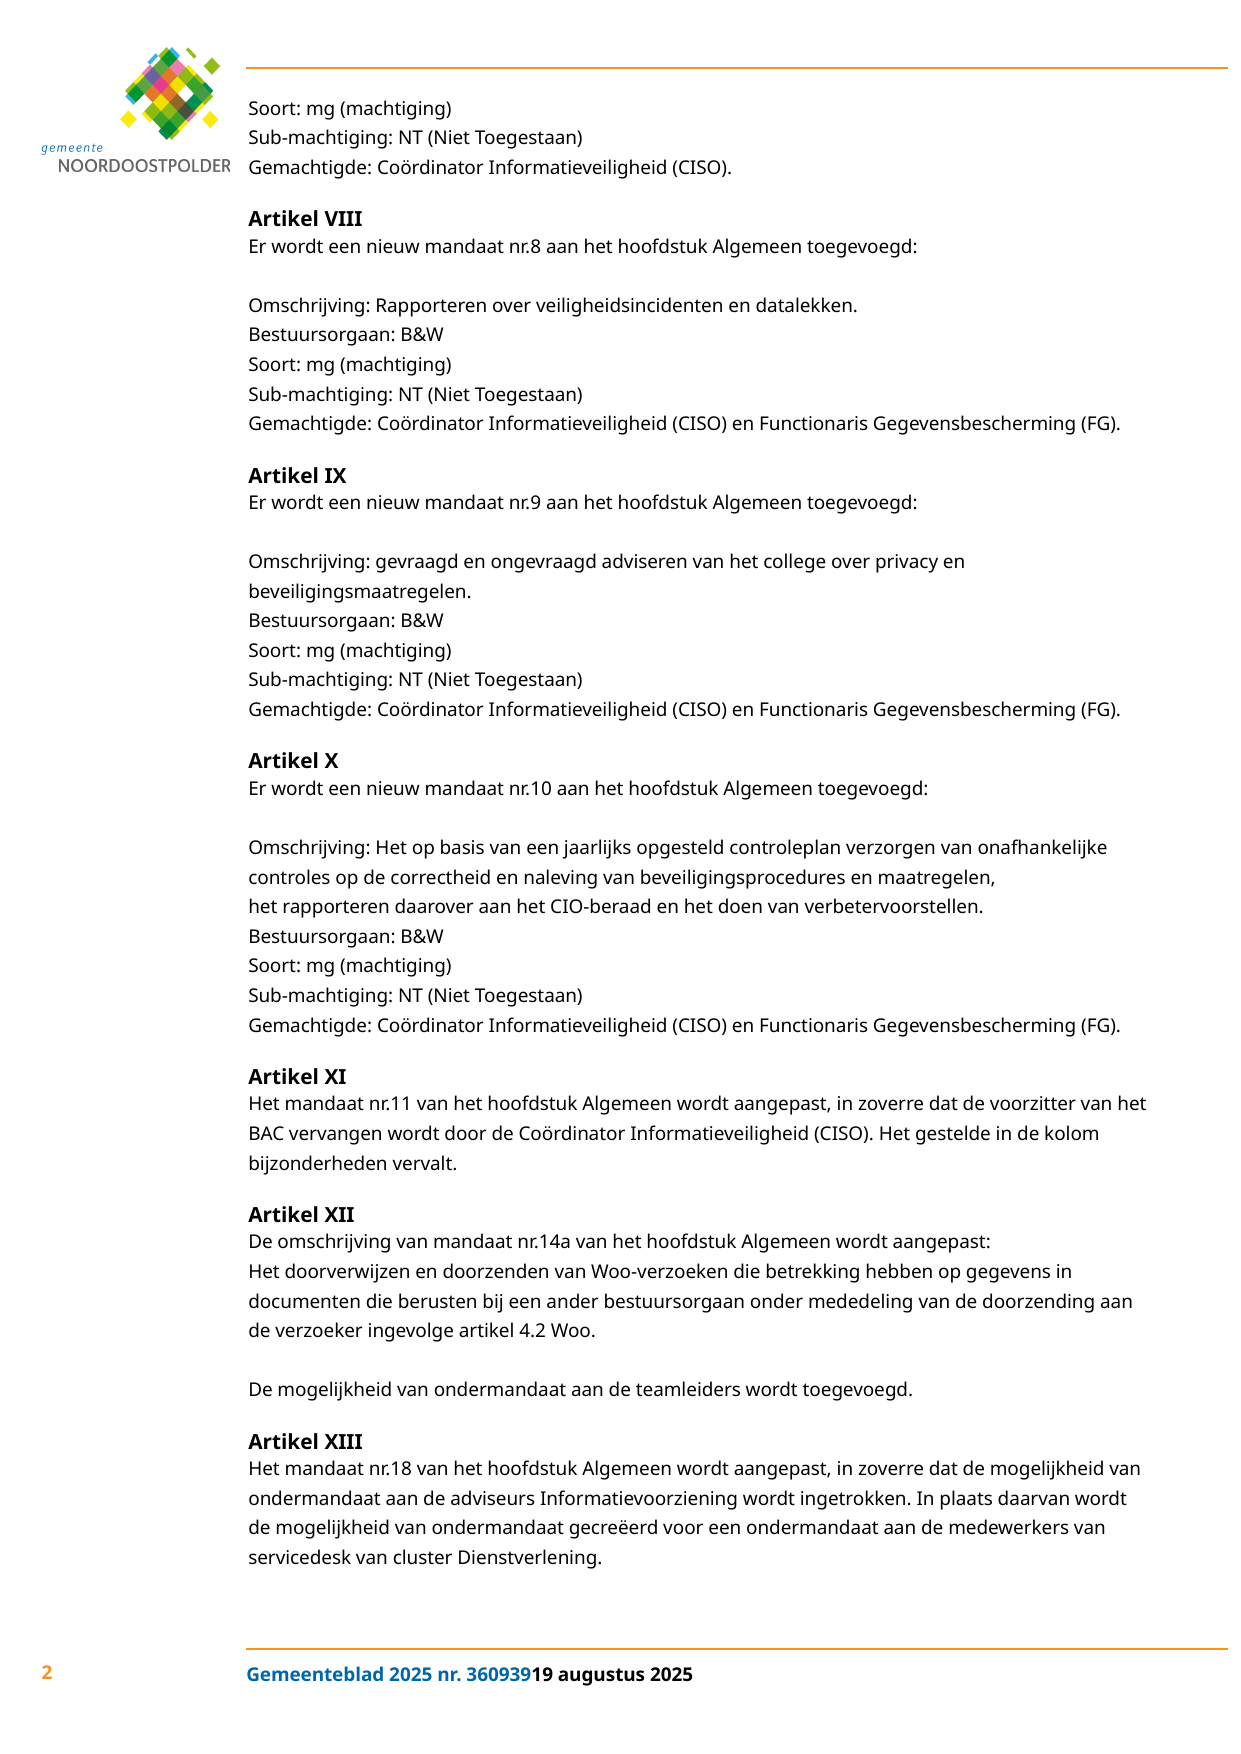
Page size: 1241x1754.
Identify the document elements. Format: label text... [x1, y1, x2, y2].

text Bestuursorgaan: B&W [248, 923, 1152, 949]
text Artikel XIII [248, 1427, 1152, 1455]
text Sub-machtiging: NT (Niet Toegestaan) [248, 982, 1152, 1008]
text Soort: mg (machtiging) [248, 637, 1152, 663]
text Het mandaat nr.11 van het hoofdstuk Algemeen wordt aangepast, in zoverre dat de voorzitter van het BAC vervangen wordt door de Coördinator Informatieveiligheid (CISO). Het gestelde in de kolom bijzonderheden vervalt. [248, 1091, 1152, 1176]
text De mogelijkheid van ondermandaat aan de teamleiders wordt toegevoegd. [248, 1377, 1152, 1402]
text Omschrijving: Het op basis van een jaarlijks opgesteld controleplan verzorgen van onafhankelijke controles op de correctheid en naleving van beveiligingsprocedures en maatregelen, [248, 834, 1152, 889]
text Soort: mg (machtiging) [248, 95, 1152, 121]
text het rapporteren daarover aan het CIO-beraad en het doen van verbetervoorstellen. [248, 893, 1152, 919]
picture [41, 47, 231, 172]
text Er wordt een nieuw mandaat nr.9 aan het hoofdstuk Algemeen toegevoegd: [248, 489, 1152, 515]
text Soort: mg (machtiging) [248, 953, 1152, 978]
text Gemachtigde: Coördinator Informatieveiligheid (CISO) en Functionaris Gegevensbescherming (FG). [248, 1012, 1152, 1037]
text Gemachtigde: Coördinator Informatieveiligheid (CISO) en Functionaris Gegevensbescherming (FG). [248, 410, 1152, 436]
text Sub-machtiging: NT (Niet Toegestaan) [248, 667, 1152, 692]
text Bestuursorgaan: B&W [248, 322, 1152, 347]
text Artikel XI [248, 1062, 1152, 1091]
text Sub-machtiging: NT (Niet Toegestaan) [248, 124, 1152, 150]
text Er wordt een nieuw mandaat nr.10 aan het hoofdstuk Algemeen toegevoegd: [248, 775, 1152, 801]
text Gemachtigde: Coördinator Informatieveiligheid (CISO) en Functionaris Gegevensbescherming (FG). [248, 696, 1152, 722]
text Soort: mg (machtiging) [248, 351, 1152, 377]
text Er wordt een nieuw mandaat nr.8 aan het hoofdstuk Algemeen toegevoegd: [248, 233, 1152, 258]
text Omschrijving: gevraagd en ongevraagd adviseren van het college over privacy en beveiligingsmaatregelen. [248, 548, 1152, 604]
text Bestuursorgaan: B&W [248, 607, 1152, 633]
text Artikel X [248, 747, 1152, 775]
text De omschrijving van mandaat nr.14a van het hoofdstuk Algemeen wordt aangepast: [248, 1229, 1152, 1254]
text Omschrijving: Rapporteren over veiligheidsincidenten en datalekken. [248, 292, 1152, 318]
text Artikel XII [248, 1200, 1152, 1229]
text Het doorverwijzen en doorzenden van Woo-verzoeken die betrekking hebben op gegevens in documenten die berusten bij een ander bestuursorgaan onder mededeling van de doorzending aan de verzoeker ingevolge artikel 4.2 Woo. [248, 1258, 1152, 1343]
text Het mandaat nr.18 van het hoofdstuk Algemeen wordt aangepast, in zoverre dat de mogelijkheid van ondermandaat aan de adviseurs Informatievoorziening wordt ingetrokken. In plaats daarvan wordt de mogelijkheid van ondermandaat gecreëerd voor een ondermandaat aan de medewerkers van servicedesk van cluster Dienstverlening. [248, 1455, 1152, 1570]
text Artikel IX [248, 461, 1152, 489]
text Sub-machtiging: NT (Niet Toegestaan) [248, 381, 1152, 406]
text Gemachtigde: Coördinator Informatieveiligheid (CISO). [248, 154, 1152, 180]
text Artikel VIII [248, 204, 1152, 233]
